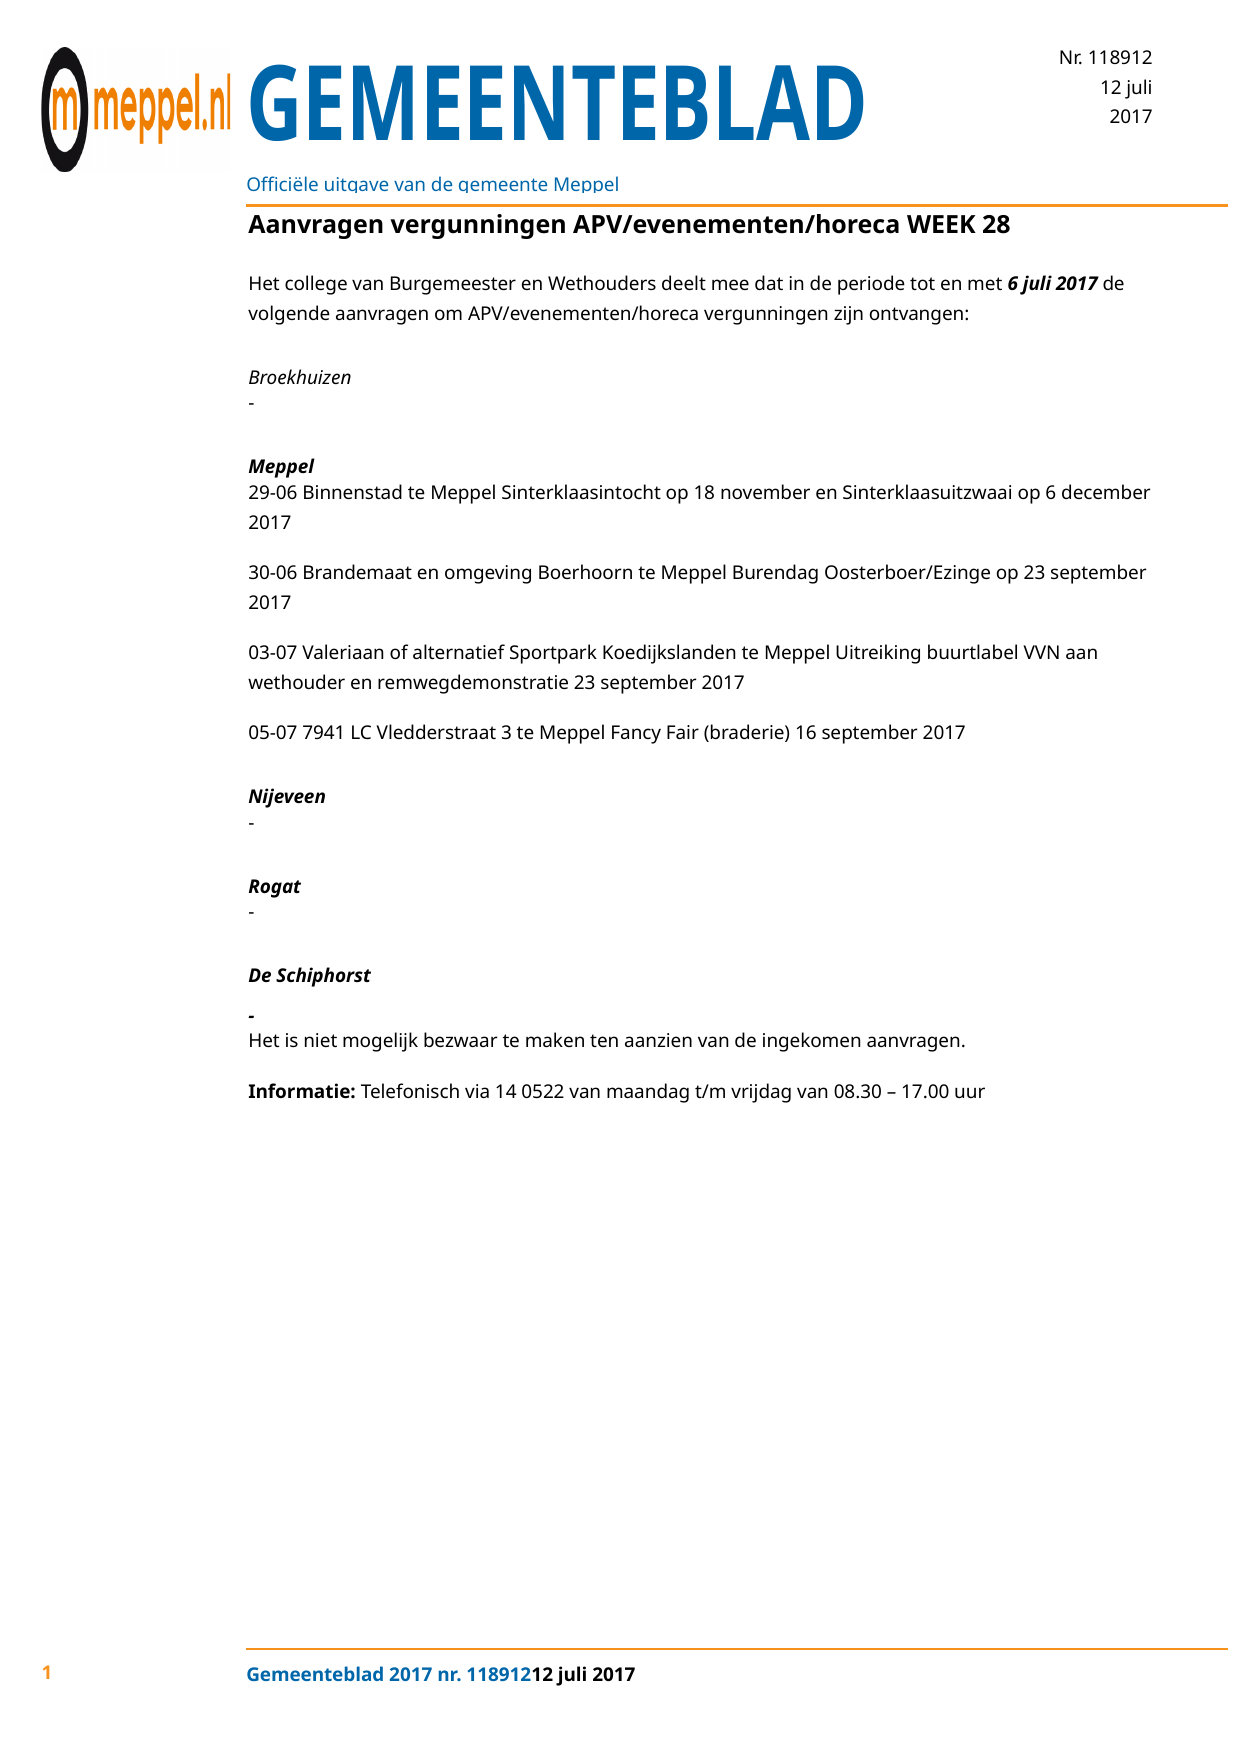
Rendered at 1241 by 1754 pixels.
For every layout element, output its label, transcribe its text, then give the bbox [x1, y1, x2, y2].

text Het is niet mogelijk bezwaar te maken ten aanzien van de ingekomen aanvragen. [248, 1028, 1152, 1053]
text Broekhuizen [248, 364, 1152, 389]
text Meppel [248, 453, 1152, 479]
text - [248, 1002, 1152, 1028]
text Het college van Burgemeester en Wethouders deelt mee dat in de periode tot en met 6 juli 2017 de volgende aanvragen om APV/evenementen/horeca vergunningen zijn ontvangen: [248, 270, 1152, 326]
text 03-07 Valeriaan of alternatief Sportpark Koedijkslanden te Meppel Uitreiking buurtlabel VVN aan wethouder en remwegdemonstratie 23 september 2017 [248, 639, 1152, 694]
text Nijeveen [248, 783, 1152, 809]
text 30-06 Brandemaat en omgeving Boerhoorn te Meppel Burendag Oosterboer/Ezinge op 23 september 2017 [248, 559, 1152, 614]
picture [41, 47, 231, 172]
text 05-07 7941 LC Vledderstraat 3 te Meppel Fancy Fair (braderie) 16 september 2017 [248, 719, 1152, 745]
text Informatie: Telefonisch via 14 0522 van maandag t/m vrijdag van 08.30 – 17.00 uur [248, 1078, 1152, 1104]
text 29-06 Binnenstad te Meppel Sinterklaasintocht op 18 november en Sinterklaasuitzwaai op 6 december 2017 [248, 479, 1152, 534]
text - [248, 389, 1152, 415]
text - [248, 809, 1152, 835]
text - [248, 899, 1152, 924]
text De Schiphorst [248, 963, 1152, 988]
text Aanvragen vergunningen APV/evenementen/horeca WEEK 28 [248, 207, 1152, 241]
text Rogat [248, 873, 1152, 899]
